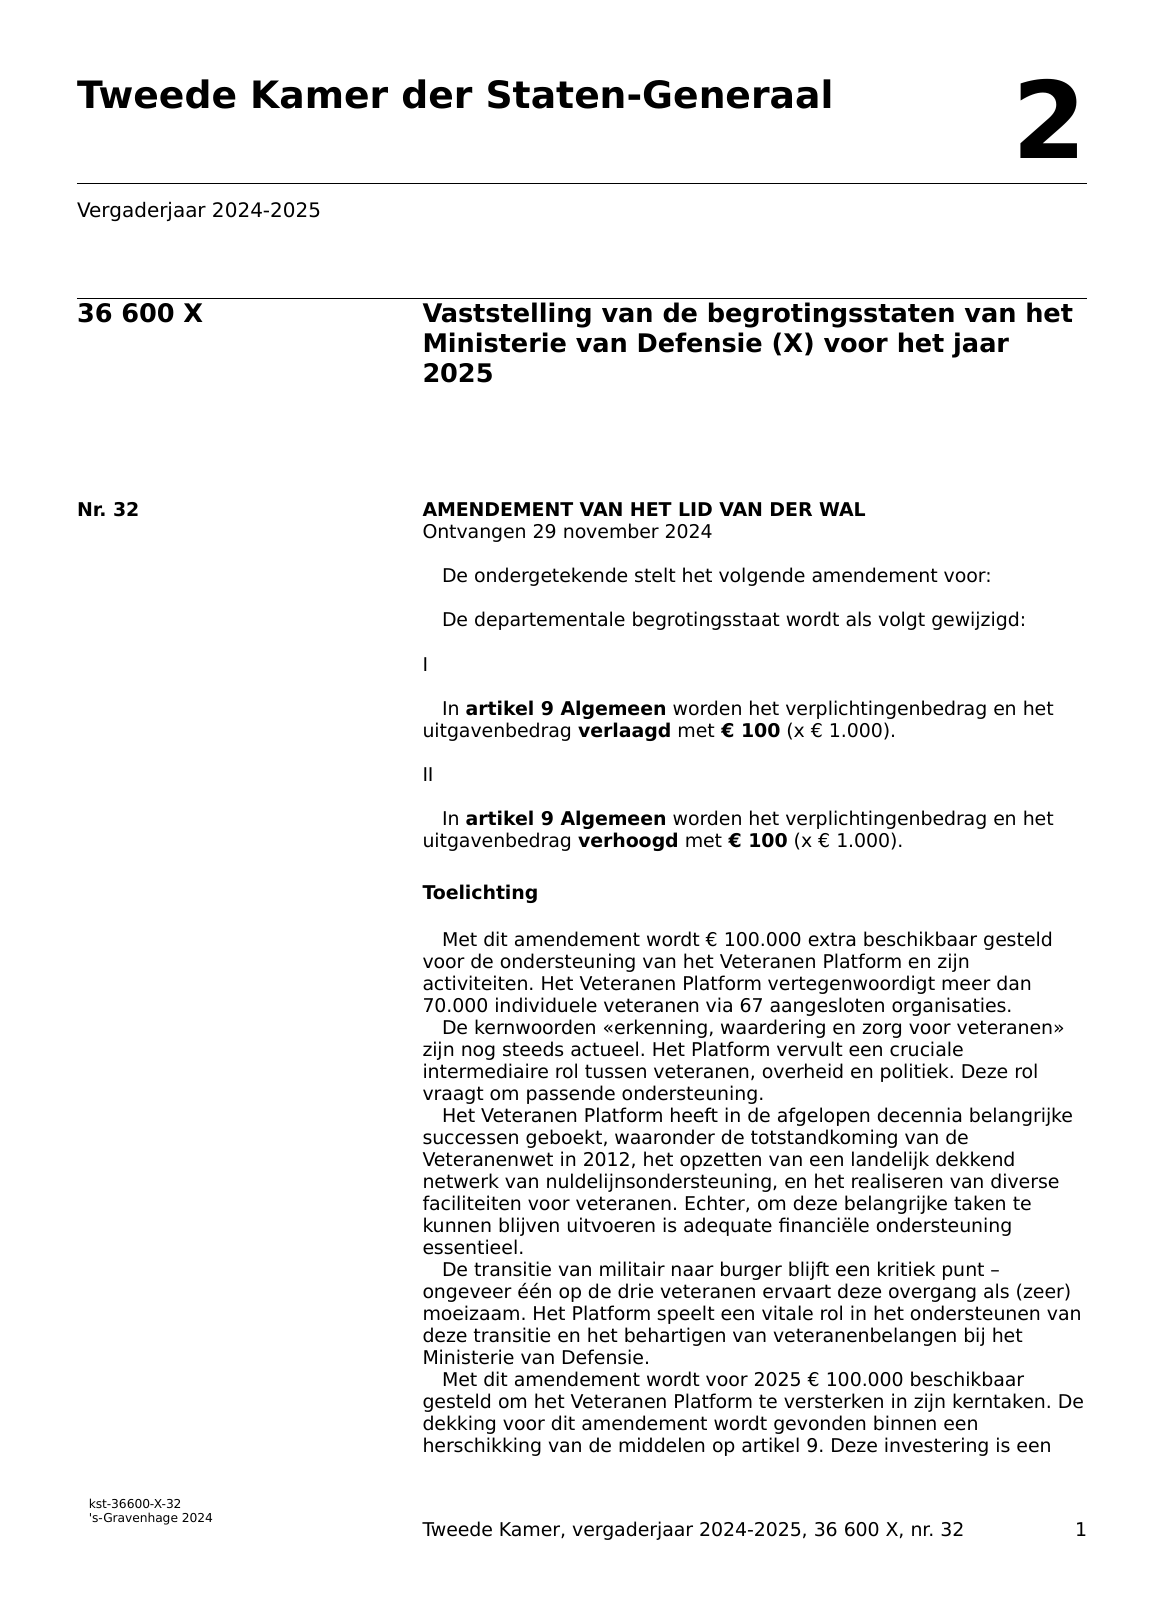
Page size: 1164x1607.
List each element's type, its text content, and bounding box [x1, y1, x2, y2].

text Het Veteranen Platform heeft in de afgelopen decennia belangrijke successen geboekt, waaronder de totstandkoming van de Veteranenwet in 2012, het opzetten van een landelijk dekkend netwerk van nuldelijnsondersteuning, en het realiseren van diverse faciliteiten voor veteranen. Echter, om deze belangrijke taken te kunnen blijven uitvoeren is adequate financiële ondersteuning essentieel. [422, 1105, 1087, 1259]
table_header 2 [886, 59, 1087, 183]
text De kernwoorden «erkenning, waardering en zorg voor veteranen» zijn nog steeds actueel. Het Platform vervult een cruciale intermediaire rol tussen veteranen, overheid en politiek. Deze rol vraagt om passende ondersteuning. [422, 1017, 1087, 1105]
text De departementale begrotingsstaat wordt als volgt gewijzigd: [422, 609, 1087, 631]
text kst-36600-X-32 [88, 1497, 323, 1511]
text Ontvangen 29 november 2024 [422, 521, 1087, 543]
text De transitie van militair naar burger blijft een kritiek punt – ongeveer één op de drie veteranen ervaart deze overgang als (zeer) moeizaam. Het Platform speelt een vitale rol in het ondersteunen van deze transitie en het behartigen van veteranenbelangen bij het Ministerie van Defensie. [422, 1259, 1087, 1368]
subtitle Toelichting [422, 882, 1087, 904]
text In artikel 9 Algemeen worden het verplichtingenbedrag en het uitgavenbedrag verhoogd met € 100 (x € 1.000). [422, 808, 1087, 852]
table_header Tweede Kamer der Staten-Generaal [77, 59, 886, 183]
subtitle 36 600 X Vaststelling van de begrotingsstaten van het Ministerie van Defensie (X) voor het jaar 2025 [77, 299, 1087, 388]
text De ondergetekende stelt het volgende amendement voor: [422, 565, 1087, 587]
text 's-Gravenhage 2024 [88, 1511, 323, 1525]
text Met dit amendement wordt € 100.000 extra beschikbaar gesteld voor de ondersteuning van het Veteranen Platform en zijn activiteiten. Het Veteranen Platform vertegenwoordigt meer dan 70.000 individuele veteranen via 67 aangesloten organisaties. [422, 929, 1087, 1017]
text I [422, 653, 1087, 676]
table_cell Vergaderjaar 2024-2025 [77, 184, 1087, 298]
subtitle Nr. 32 AMENDEMENT VAN HET LID VAN DER WAL [77, 499, 1087, 521]
text In artikel 9 Algemeen worden het verplichtingenbedrag en het uitgavenbedrag verlaagd met € 100 (x € 1.000). [422, 698, 1087, 742]
text II [422, 764, 1087, 786]
text Met dit amendement wordt voor 2025 € 100.000 beschikbaar gesteld om het Veteranen Platform te versterken in zijn kerntaken. De dekking voor dit amendement wordt gevonden binnen een herschikking van de middelen op artikel 9. Deze investering is een [422, 1368, 1087, 1456]
